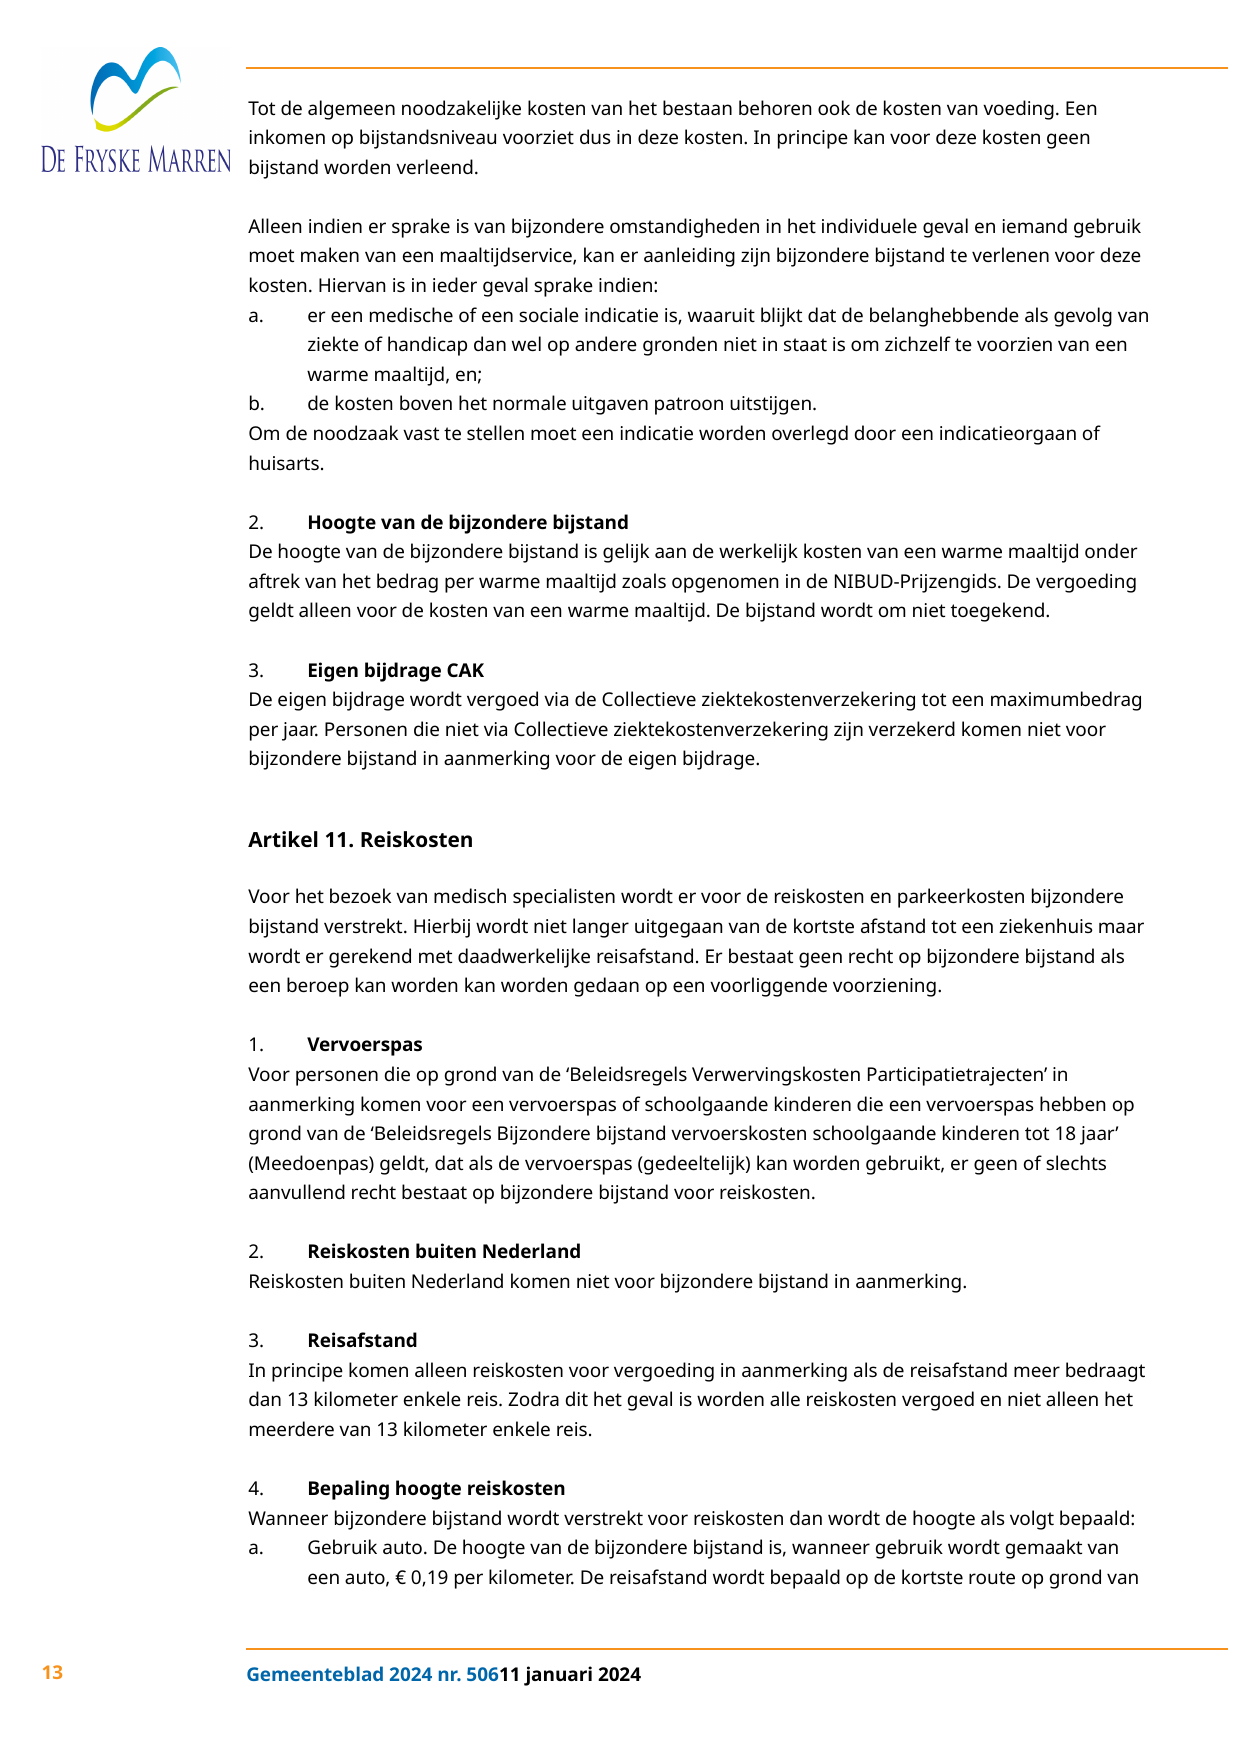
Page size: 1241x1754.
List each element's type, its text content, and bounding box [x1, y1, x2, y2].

text Tot de algemeen noodzakelijke kosten van het bestaan behoren ook de kosten van voeding. Een inkomen op bijstandsniveau voorziet dus in deze kosten. In principe kan voor deze kosten geen bijstand worden verleend. [248, 95, 1152, 180]
list Vervoerspas [248, 1032, 1152, 1057]
text Alleen indien er sprake is van bijzondere omstandigheden in het individuele geval en iemand gebruik moet maken van een maaltijdservice, kan er aanleiding zijn bijzondere bijstand te verlenen voor deze kosten. Hiervan is in ieder geval sprake indien: [248, 213, 1152, 298]
text Reiskosten buiten Nederland komen niet voor bijzondere bijstand in aanmerking. [248, 1268, 1152, 1294]
text De eigen bijdrage wordt vergoed via de Collectieve ziektekostenverzekering tot een maximumbedrag per jaar. Personen die niet via Collectieve ziektekostenverzekering zijn verzekerd komen niet voor bijzondere bijstand in aanmerking voor de eigen bijdrage. [248, 686, 1152, 771]
text Wanneer bijzondere bijstand wordt verstrekt voor reiskosten dan wordt de hoogte als volgt bepaald: [248, 1505, 1152, 1531]
list Bepaling hoogte reiskosten [248, 1475, 1152, 1501]
text In principe komen alleen reiskosten voor vergoeding in aanmerking als de reisafstand meer bedraagt dan 13 kilometer enkele reis. Zodra dit het geval is worden alle reiskosten vergoed en niet alleen het meerdere van 13 kilometer enkele reis. [248, 1357, 1152, 1442]
list Reisafstand [248, 1327, 1152, 1353]
text Om de noodzaak vast te stellen moet een indicatie worden overlegd door een indicatieorgaan of huisarts. [248, 420, 1152, 476]
list Reiskosten buiten Nederland [248, 1239, 1152, 1264]
list de kosten boven het normale uitgaven patroon uitstijgen. [248, 391, 1152, 416]
text Artikel 11. Reiskosten [248, 826, 1152, 854]
list Hoogte van de bijzondere bijstand [248, 509, 1152, 535]
list Eigen bijdrage CAK [248, 657, 1152, 683]
text Voor personen die op grond van de ‘Beleidsregels Verwervingskosten Participatietrajecten’ in aanmerking komen voor een vervoerspas of schoolgaande kinderen die een vervoerspas hebben op grond van de ‘Beleidsregels Bijzondere bijstand vervoerskosten schoolgaande kinderen tot 18 jaar’ (Meedoenpas) geldt, dat als de vervoerspas (gedeeltelijk) kan worden gebruikt, er geen of slechts aanvullend recht bestaat op bijzondere bijstand voor reiskosten. [248, 1061, 1152, 1205]
text Voor het bezoek van medisch specialisten wordt er voor de reiskosten en parkeerkosten bijzondere bijstand verstrekt. Hierbij wordt niet langer uitgegaan van de kortste afstand tot een ziekenhuis maar wordt er gerekend met daadwerkelijke reisafstand. Er bestaat geen recht op bijzondere bijstand als een beroep kan worden kan worden gedaan op een voorliggende voorziening. [248, 884, 1152, 998]
text De hoogte van de bijzondere bijstand is gelijk aan de werkelijk kosten van een warme maaltijd onder aftrek van het bedrag per warme maaltijd zoals opgenomen in de NIBUD-Prijzengids. De vergoeding geldt alleen voor de kosten van een warme maaltijd. De bijstand wordt om niet toegekend. [248, 538, 1152, 623]
list Gebruik auto. De hoogte van de bijzondere bijstand is, wanneer gebruik wordt gemaakt van een auto, € 0,19 per kilometer. De reisafstand wordt bepaald op de kortste route op grond van [248, 1534, 1152, 1590]
list er een medische of een sociale indicatie is, waaruit blijkt dat de belanghebbende als gevolg van ziekte of handicap dan wel op andere gronden niet in staat is om zichzelf te voorzien van een warme maaltijd, en; [248, 302, 1152, 387]
picture [41, 47, 231, 172]
